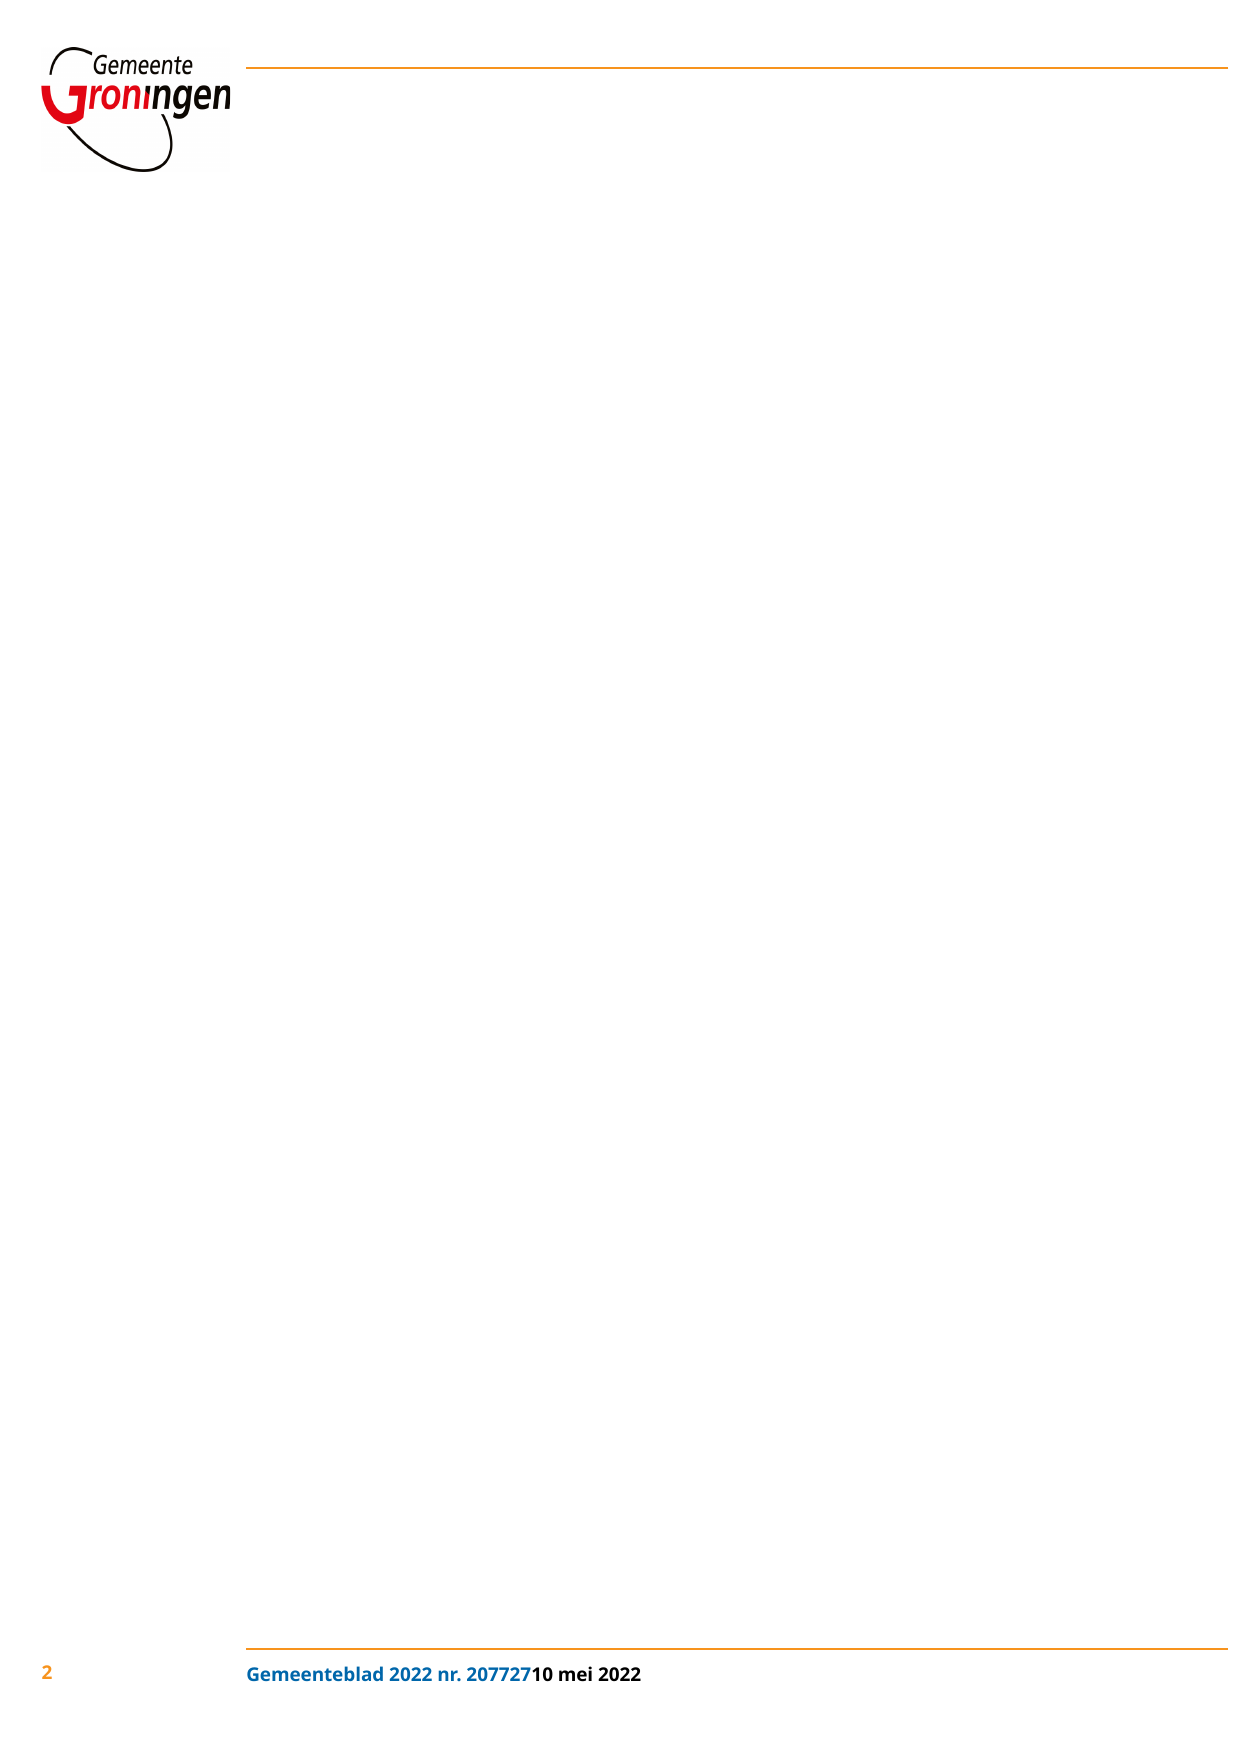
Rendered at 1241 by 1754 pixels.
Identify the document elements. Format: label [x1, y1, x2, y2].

picture [41, 47, 231, 172]
